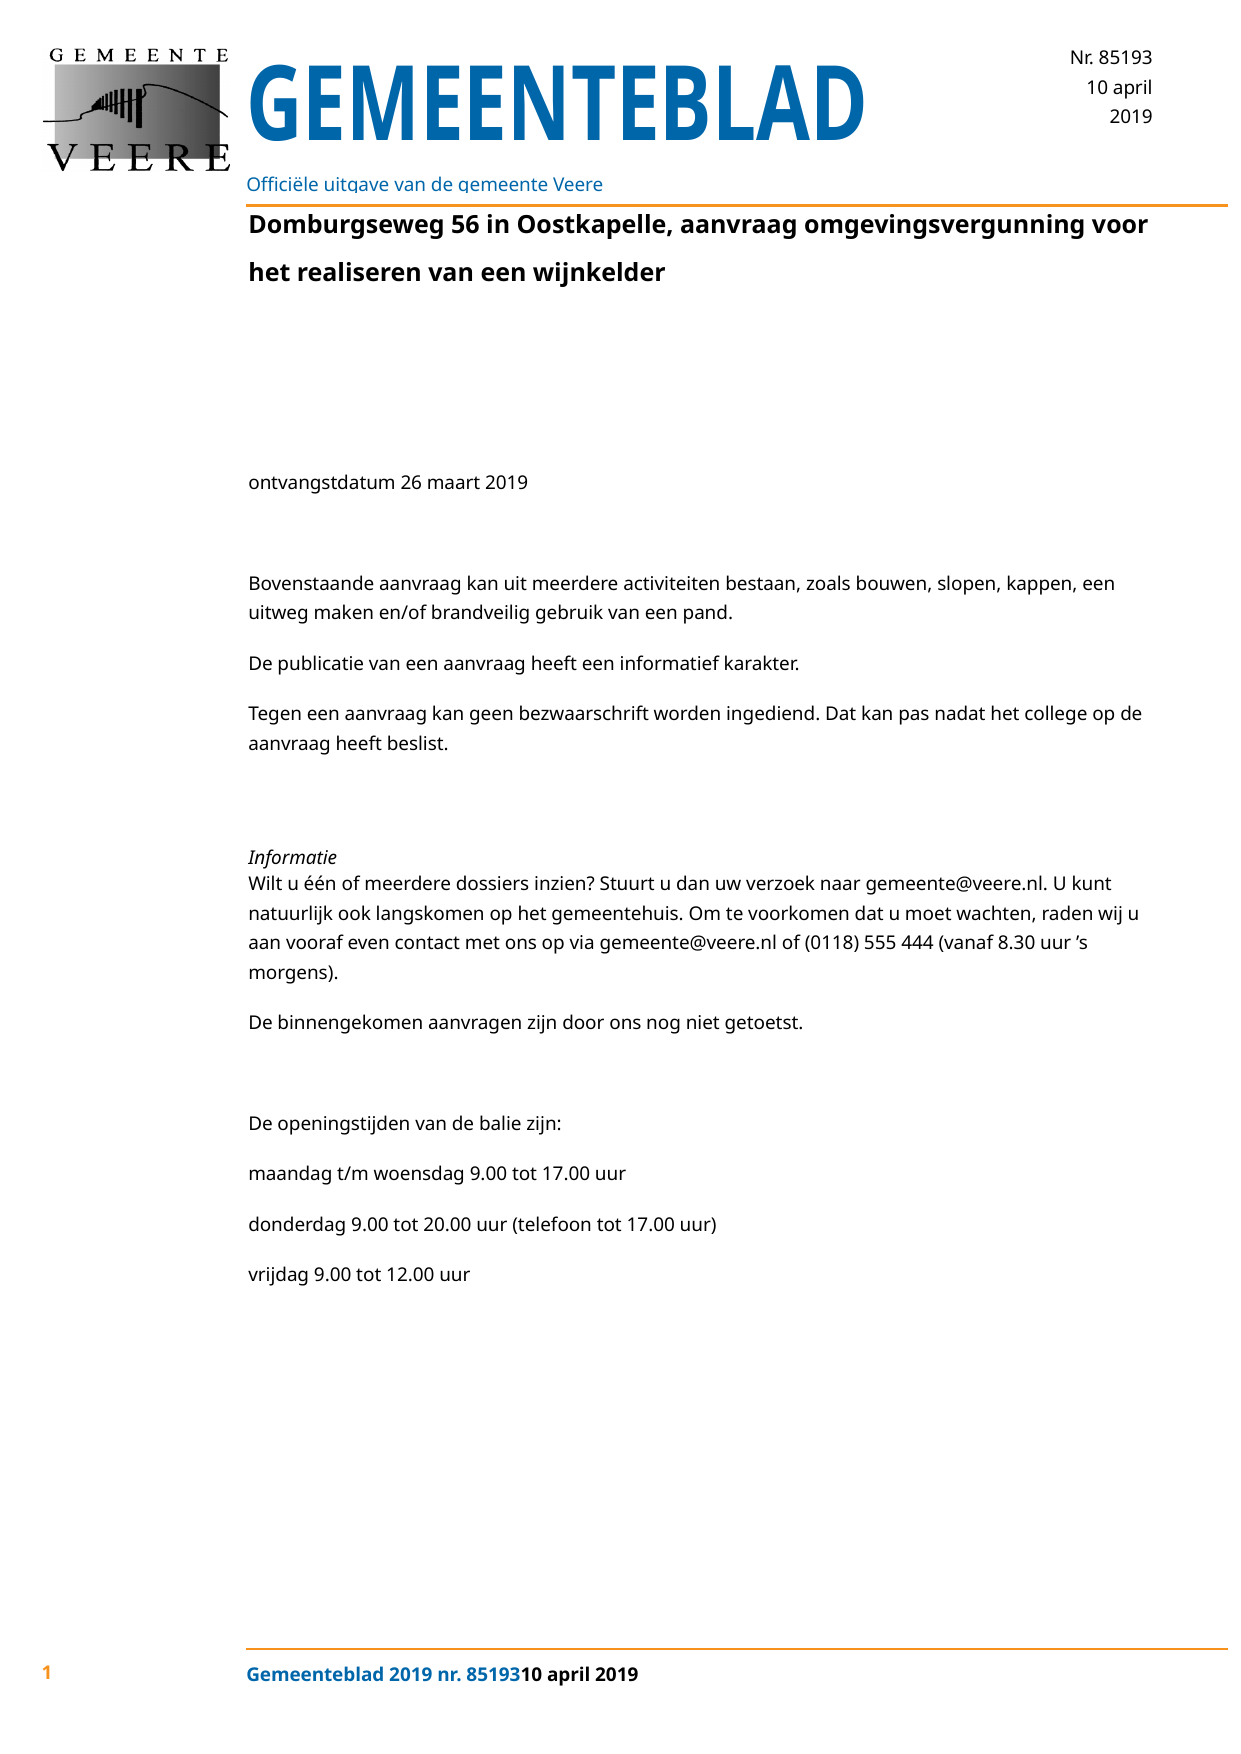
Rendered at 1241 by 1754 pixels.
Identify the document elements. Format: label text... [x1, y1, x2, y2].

text Wilt u één of meerdere dossiers inzien? Stuurt u dan uw verzoek naar gemeente@veere.nl. U kunt natuurlijk ook langskomen op het gemeentehuis. Om te voorkomen dat u moet wachten, raden wij u aan vooraf even contact met ons op via gemeente@veere.nl of (0118) 555 444 (vanaf 8.30 uur ’s morgens). [248, 870, 1152, 984]
text Bovenstaande aanvraag kan uit meerdere activiteiten bestaan, zoals bouwen, slopen, kappen, een uitweg maken en/of brandveilig gebruik van een pand. [248, 570, 1152, 625]
text Informatie [248, 844, 1152, 870]
text Tegen een aanvraag kan geen bezwaarschrift worden ingediend. Dat kan pas nadat het college op de aanvraag heeft beslist. [248, 700, 1152, 756]
text De openingstijden van de balie zijn: [248, 1110, 1152, 1136]
text maandag t/m woensdag 9.00 tot 17.00 uur [248, 1161, 1152, 1186]
text ontvangstdatum 26 maart 2019 [248, 469, 1152, 495]
text De binnengekomen aanvragen zijn door ons nog niet getoetst. [248, 1009, 1152, 1035]
text De publicatie van een aanvraag heeft een informatief karakter. [248, 650, 1152, 676]
text donderdag 9.00 tot 20.00 uur (telefoon tot 17.00 uur) [248, 1211, 1152, 1237]
picture [41, 47, 231, 172]
text Domburgseweg 56 in Oostkapelle, aanvraag omgevingsvergunning voor het realiseren van een wijnkelder [248, 207, 1152, 288]
text vrijdag 9.00 tot 12.00 uur [248, 1261, 1152, 1287]
